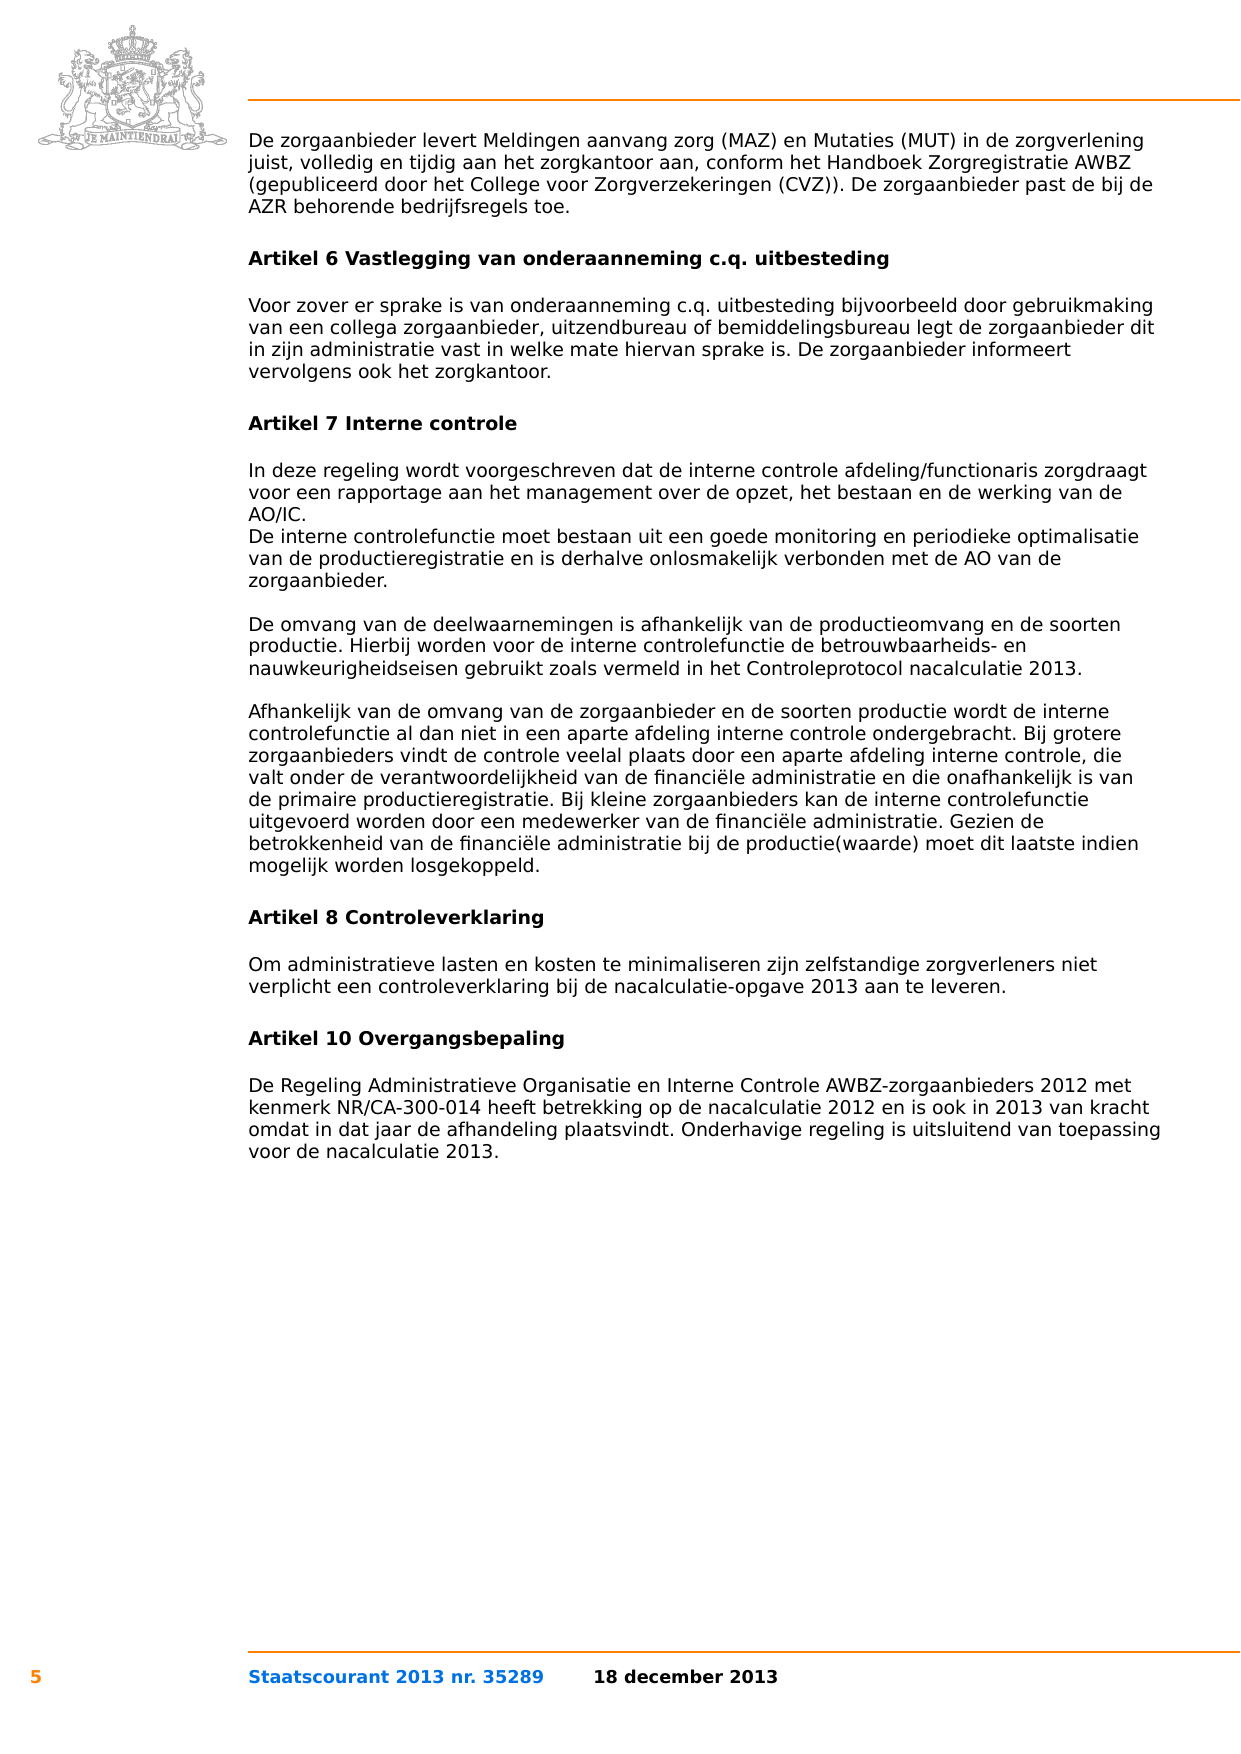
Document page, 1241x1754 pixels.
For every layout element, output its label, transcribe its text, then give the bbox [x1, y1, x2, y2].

picture [38, 25, 227, 150]
text De interne controlefunctie moet bestaan uit een goede monitoring en periodieke optimalisatie van de productieregistratie en is derhalve onlosmakelijk verbonden met de AO van de zorgaanbieder. [248, 526, 1163, 592]
text Om administratieve lasten en kosten te minimaliseren zijn zelfstandige zorgverleners niet verplicht een controleverklaring bij de nacalculatie-opgave 2013 aan te leveren. [248, 954, 1163, 998]
text Voor zover er sprake is van onderaanneming c.q. uitbesteding bijvoorbeeld door gebruikmaking van een collega zorgaanbieder, uitzendbureau of bemiddelingsbureau legt de zorgaanbieder dit in zijn administratie vast in welke mate hiervan sprake is. De zorgaanbieder informeert vervolgens ook het zorgkantoor. [248, 295, 1163, 383]
subtitle Artikel 7 Interne controle [248, 413, 1163, 435]
text De Regeling Administratieve Organisatie en Interne Controle AWBZ-zorgaanbieders 2012 met kenmerk NR/CA-300-014 heeft betrekking op de nacalculatie 2012 en is ook in 2013 van kracht omdat in dat jaar de afhandeling plaatsvindt. Onderhavige regeling is uitsluitend van toepassing voor de nacalculatie 2013. [248, 1075, 1163, 1163]
subtitle Artikel 6 Vastlegging van onderaanneming c.q. uitbesteding [248, 248, 1163, 270]
subtitle Artikel 10 Overgangsbepaling [248, 1028, 1163, 1050]
text Afhankelijk van de omvang van de zorgaanbieder en de soorten productie wordt de interne controlefunctie al dan niet in een aparte afdeling interne controle ondergebracht. Bij grotere zorgaanbieders vindt de controle veelal plaats door een aparte afdeling interne controle, die valt onder de verantwoordelijkheid van de financiële administratie en die onafhankelijk is van de primaire productieregistratie. Bij kleine zorgaanbieders kan de interne controlefunctie uitgevoerd worden door een medewerker van de financiële administratie. Gezien de betrokkenheid van de financiële administratie bij de productie(waarde) moet dit laatste indien mogelijk worden losgekoppeld. [248, 701, 1163, 877]
text De omvang van de deelwaarnemingen is afhankelijk van de productieomvang en de soorten productie. Hierbij worden voor de interne controlefunctie de betrouwbaarheids- en nauwkeurigheidseisen gebruikt zoals vermeld in het Controleprotocol nacalculatie 2013. [248, 613, 1163, 679]
text De zorgaanbieder levert Meldingen aanvang zorg (MAZ) en Mutaties (MUT) in de zorgverlening juist, volledig en tijdig aan het zorgkantoor aan, conform het Handboek Zorgregistratie AWBZ (gepubliceerd door het College voor Zorgverzekeringen (CVZ)). De zorgaanbieder past de bij de AZR behorende bedrijfsregels toe. [248, 130, 1163, 218]
text In deze regeling wordt voorgeschreven dat de interne controle afdeling/functionaris zorgdraagt voor een rapportage aan het management over de opzet, het bestaan en de werking van de AO/IC. [248, 460, 1163, 526]
subtitle Artikel 8 Controleverklaring [248, 907, 1163, 929]
